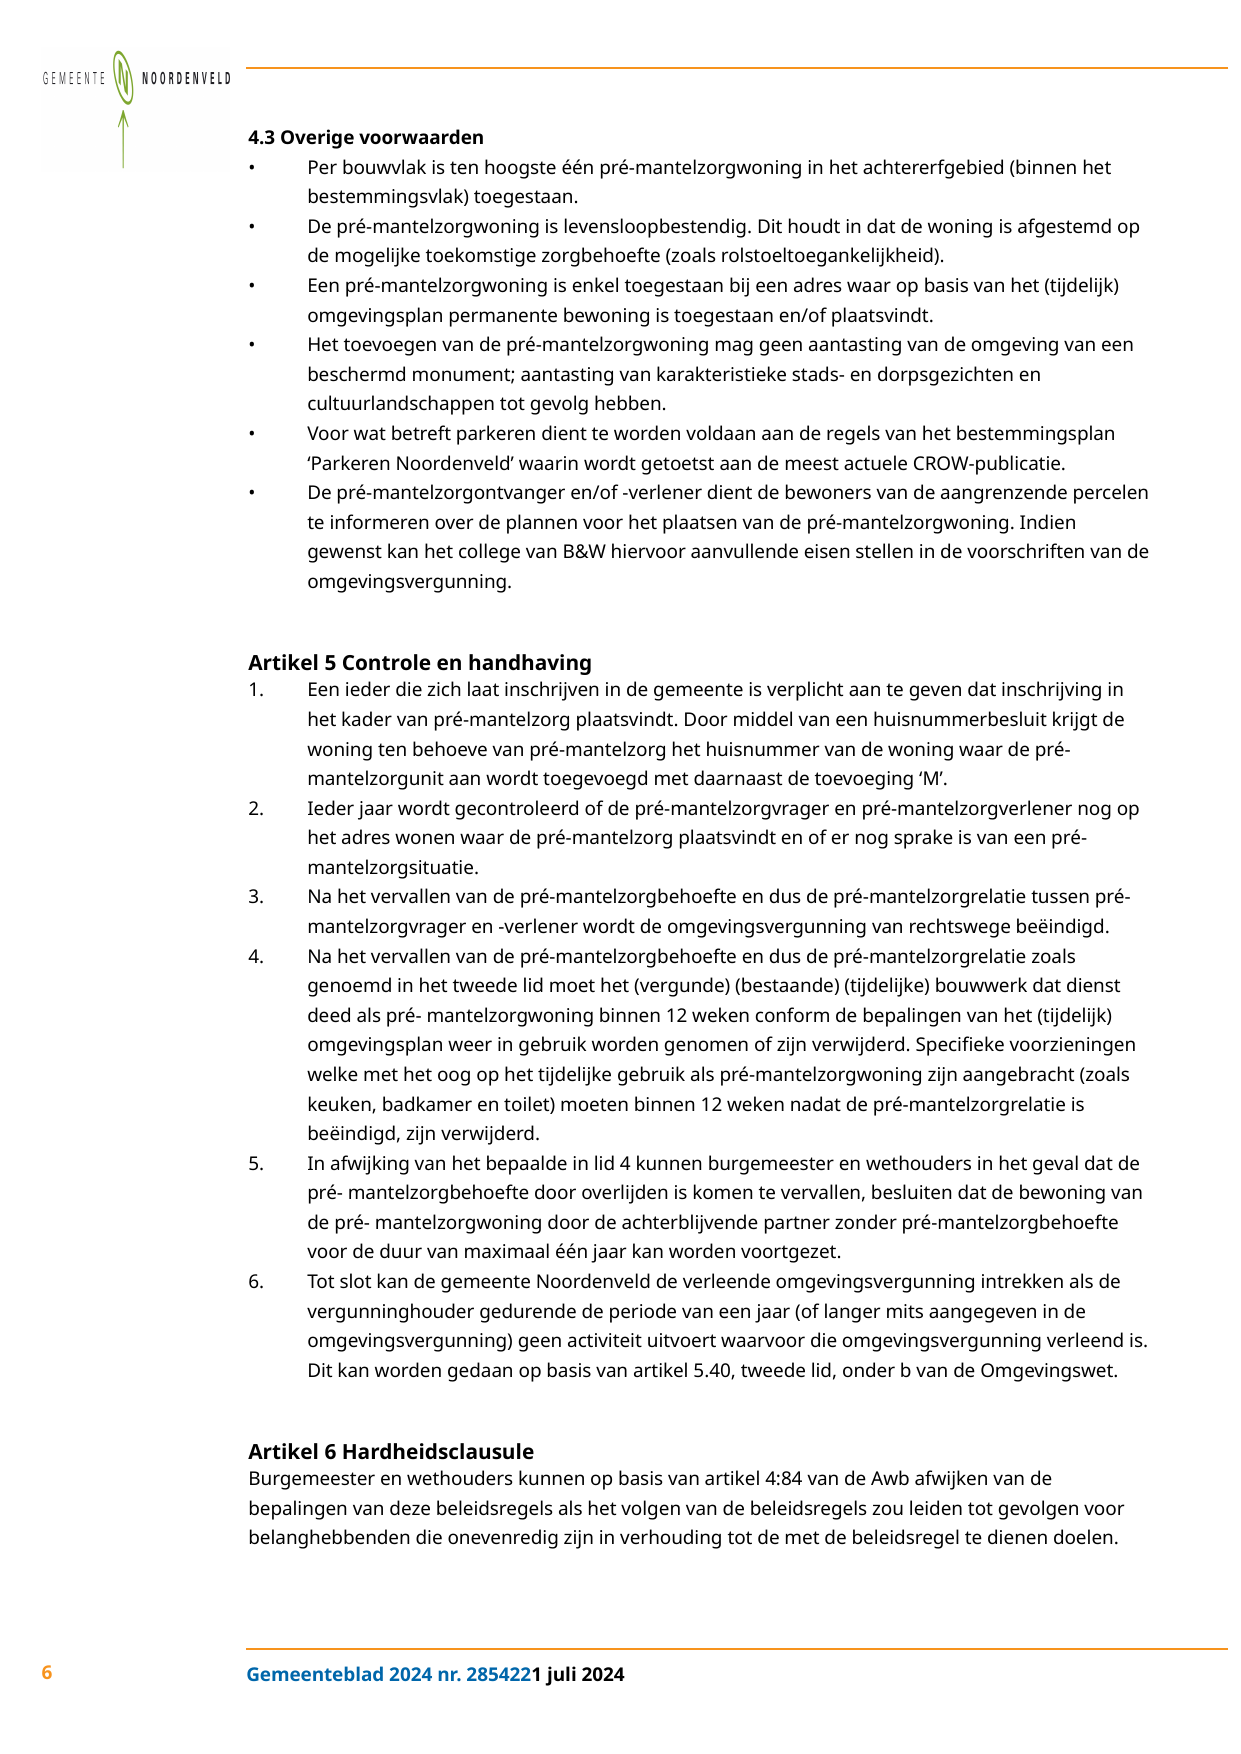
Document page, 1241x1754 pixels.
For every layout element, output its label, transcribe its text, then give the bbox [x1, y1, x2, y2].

text Artikel 6 Hardheidsclausule [248, 1437, 1152, 1465]
list De pré-mantelzorgwoning is levensloopbestendig. Dit houdt in dat de woning is afgestemd op de mogelijke toekomstige zorgbehoefte (zoals rolstoeltoegankelijkheid). [248, 213, 1152, 268]
text Burgemeester en wethouders kunnen op basis van artikel 4:84 van de Awb afwijken van de bepalingen van deze beleidsregels als het volgen van de beleidsregels zou leiden tot gevolgen voor belanghebbenden die onevenredig zijn in verhouding tot de met de beleidsregel te dienen doelen. [248, 1465, 1152, 1550]
list Na het vervallen van de pré-mantelzorgbehoefte en dus de pré-mantelzorgrelatie tussen pré- mantelzorgvrager en -verlener wordt de omgevingsvergunning van rechtswege beëindigd. [248, 884, 1152, 939]
picture [41, 47, 231, 172]
list Een pré-mantelzorgwoning is enkel toegestaan bij een adres waar op basis van het (tijdelijk) omgevingsplan permanente bewoning is toegestaan en/of plaatsvindt. [248, 272, 1152, 328]
list Ieder jaar wordt gecontroleerd of de pré-mantelzorgvrager en pré-mantelzorgverlener nog op het adres wonen waar de pré-mantelzorg plaatsvindt en of er nog sprake is van een pré-mantelzorgsituatie. [248, 795, 1152, 880]
list Tot slot kan de gemeente Noordenveld de verleende omgevingsvergunning intrekken als de vergunninghouder gedurende de periode van een jaar (of langer mits aangegeven in de omgevingsvergunning) geen activiteit uitvoert waarvoor die omgevingsvergunning verleend is. Dit kan worden gedaan op basis van artikel 5.40, tweede lid, onder b van de Omgevingswet. [248, 1268, 1152, 1383]
list In afwijking van het bepaalde in lid 4 kunnen burgemeester en wethouders in het geval dat de pré- mantelzorgbehoefte door overlijden is komen te vervallen, besluiten dat de bewoning van de pré- mantelzorgwoning door de achterblijvende partner zonder pré-mantelzorgbehoefte voor de duur van maximaal één jaar kan worden voortgezet. [248, 1150, 1152, 1264]
text 4.3 Overige voorwaarden [248, 124, 1152, 150]
list De pré-mantelzorgontvanger en/of -verlener dient de bewoners van de aangrenzende percelen te informeren over de plannen voor het plaatsen van de pré-mantelzorgwoning. Indien gewenst kan het college van B&W hiervoor aanvullende eisen stellen in de voorschriften van de omgevingsvergunning. [248, 479, 1152, 594]
list Het toevoegen van de pré-mantelzorgwoning mag geen aantasting van de omgeving van een beschermd monument; aantasting van karakteristieke stads- en dorpsgezichten en cultuurlandschappen tot gevolg hebben. [248, 331, 1152, 416]
text Artikel 5 Controle en handhaving [248, 648, 1152, 677]
list Na het vervallen van de pré-mantelzorgbehoefte en dus de pré-mantelzorgrelatie zoals genoemd in het tweede lid moet het (vergunde) (bestaande) (tijdelijke) bouwwerk dat dienst deed als pré- mantelzorgwoning binnen 12 weken conform de bepalingen van het (tijdelijk) omgevingsplan weer in gebruik worden genomen of zijn verwijderd. Specifieke voorzieningen welke met het oog op het tijdelijke gebruik als pré-mantelzorgwoning zijn aangebracht (zoals keuken, badkamer en toilet) moeten binnen 12 weken nadat de pré-mantelzorgrelatie is beëindigd, zijn verwijderd. [248, 943, 1152, 1146]
list Een ieder die zich laat inschrijven in de gemeente is verplicht aan te geven dat inschrijving in het kader van pré-mantelzorg plaatsvindt. Door middel van een huisnummerbesluit krijgt de woning ten behoeve van pré-mantelzorg het huisnummer van de woning waar de pré-mantelzorgunit aan wordt toegevoegd met daarnaast de toevoeging ‘M’. [248, 677, 1152, 791]
list Voor wat betreft parkeren dient te worden voldaan aan de regels van het bestemmingsplan ‘Parkeren Noordenveld’ waarin wordt getoetst aan de meest actuele CROW-publicatie. [248, 420, 1152, 476]
list Per bouwvlak is ten hoogste één pré-mantelzorgwoning in het achtererfgebied (binnen het bestemmingsvlak) toegestaan. [248, 154, 1152, 209]
